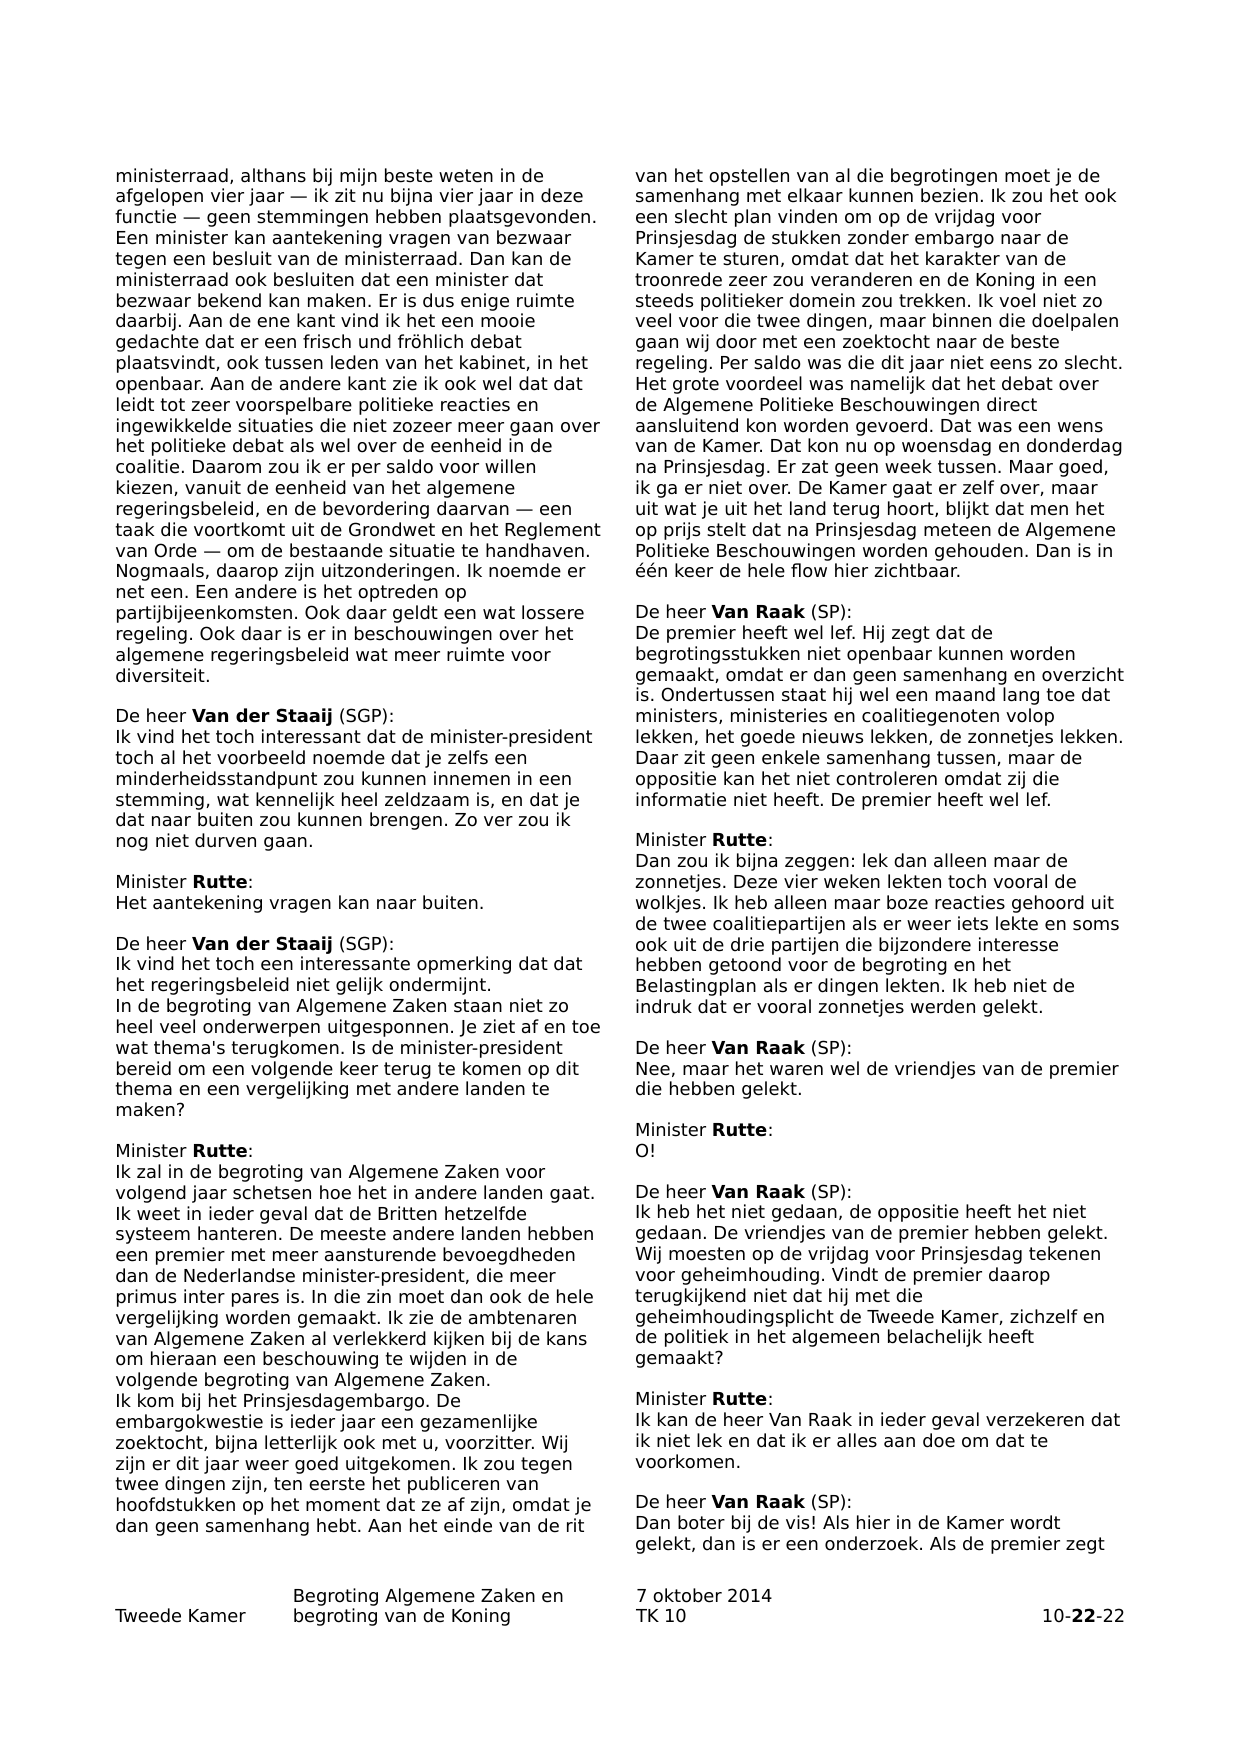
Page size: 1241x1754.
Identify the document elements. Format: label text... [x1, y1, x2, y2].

text ministerraad, althans bij mijn beste weten in de afgelopen vier jaar — ik zit nu bijna vier jaar in deze functie — geen stemmingen hebben plaatsgevonden. Een minister kan aantekening vragen van bezwaar tegen een besluit van de ministerraad. Dan kan de ministerraad ook besluiten dat een minister dat bezwaar bekend kan maken. Er is dus enige ruimte daarbij. Aan de ene kant vind ik het een mooie gedachte dat er een frisch und fröhlich debat plaatsvindt, ook tussen leden van het kabinet, in het openbaar. Aan de andere kant zie ik ook wel dat dat leidt tot zeer voorspelbare politieke reacties en ingewikkelde situaties die niet zozeer meer gaan over het politieke debat als wel over de eenheid in de coalitie. Daarom zou ik er per saldo voor willen kiezen, vanuit de eenheid van het algemene regeringsbeleid, en de bevordering daarvan — een taak die voortkomt uit de Grondwet en het Reglement van Orde — om de bestaande situatie te handhaven. Nogmaals, daarop zijn uitzonderingen. Ik noemde er net een. Een andere is het optreden op partijbijeenkomsten. Ook daar geldt een wat lossere regeling. Ook daar is er in beschouwingen over het algemene regeringsbeleid wat meer ruimte voor diversiteit. [115, 165, 605, 686]
text De heer Van der Staaij (SGP): [115, 706, 605, 727]
text Ik vind het toch een interessante opmerking dat dat het regeringsbeleid niet gelijk ondermijnt. [115, 954, 605, 996]
text Nee, maar het waren wel de vriendjes van de premier die hebben gelekt. [635, 1058, 1125, 1100]
text De heer Van Raak (SP): [635, 1492, 1125, 1513]
text Ik heb het niet gedaan, de oppositie heeft het niet gedaan. De vriendjes van de premier hebben gelekt. Wij moesten op de vrijdag voor Prinsjesdag tekenen voor geheimhouding. Vindt de premier daarop terugkijkend niet dat hij met die geheimhoudingsplicht de Tweede Kamer, zichzelf en de politiek in het algemeen belachelijk heeft gemaakt? [635, 1202, 1125, 1369]
text Minister Rutte: [635, 830, 1125, 851]
text Het aantekening vragen kan naar buiten. [115, 893, 605, 913]
text De premier heeft wel lef. Hij zegt dat de begrotingsstukken niet openbaar kunnen worden gemaakt, omdat er dan geen samenhang en overzicht is. Ondertussen staat hij wel een maand lang toe dat ministers, ministeries en coalitiegenoten volop lekken, het goede nieuws lekken, de zonnetjes lekken. Daar zit geen enkele samenhang tussen, maar de oppositie kan het niet controleren omdat zij die informatie niet heeft. De premier heeft wel lef. [635, 623, 1125, 810]
text Minister Rutte: [115, 872, 605, 893]
text De heer Van Raak (SP): [635, 1182, 1125, 1202]
text De heer Van Raak (SP): [635, 602, 1125, 623]
text Dan zou ik bijna zeggen: lek dan alleen maar de zonnetjes. Deze vier weken lekten toch vooral de wolkjes. Ik heb alleen maar boze reacties gehoord uit de twee coalitiepartijen als er weer iets lekte en soms ook uit de drie partijen die bijzondere interesse hebben getoond voor de begroting en het Belastingplan als er dingen lekten. Ik heb niet de indruk dat er vooral zonnetjes werden gelekt. [635, 851, 1125, 1018]
text Minister Rutte: [115, 1141, 605, 1162]
text van het opstellen van al die begrotingen moet je de samenhang met elkaar kunnen bezien. Ik zou het ook een slecht plan vinden om op de vrijdag voor Prinsjesdag de stukken zonder embargo naar de Kamer te sturen, omdat dat het karakter van de troonrede zeer zou veranderen en de Koning in een steeds politieker domein zou trekken. Ik voel niet zo veel voor die twee dingen, maar binnen die doelpalen gaan wij door met een zoektocht naar de beste regeling. Per saldo was die dit jaar niet eens zo slecht. Het grote voordeel was namelijk dat het debat over de Algemene Politieke Beschouwingen direct aansluitend kon worden gevoerd. Dat was een wens van de Kamer. Dat kon nu op woensdag en donderdag na Prinsjesdag. Er zat geen week tussen. Maar goed, ik ga er niet over. De Kamer gaat er zelf over, maar uit wat je uit het land terug hoort, blijkt dat men het op prijs stelt dat na Prinsjesdag meteen de Algemene Politieke Beschouwingen worden gehouden. Dan is in één keer de hele flow hier zichtbaar. [635, 165, 1125, 582]
text Ik zal in de begroting van Algemene Zaken voor volgend jaar schetsen hoe het in andere landen gaat. Ik weet in ieder geval dat de Britten hetzelfde systeem hanteren. De meeste andere landen hebben een premier met meer aansturende bevoegdheden dan de Nederlandse minister-president, die meer primus inter pares is. In die zin moet dan ook de hele vergelijking worden gemaakt. Ik zie de ambtenaren van Algemene Zaken al verlekkerd kijken bij de kans om hieraan een beschouwing te wijden in de volgende begroting van Algemene Zaken. [115, 1162, 605, 1391]
text Ik vind het toch interessant dat de minister-president toch al het voorbeeld noemde dat je zelfs een minderheidsstandpunt zou kunnen innemen in een stemming, wat kennelijk heel zeldzaam is, en dat je dat naar buiten zou kunnen brengen. Zo ver zou ik nog niet durven gaan. [115, 727, 605, 852]
text Ik kan de heer Van Raak in ieder geval verzekeren dat ik niet lek en dat ik er alles aan doe om dat te voorkomen. [635, 1410, 1125, 1472]
text Minister Rutte: [635, 1389, 1125, 1410]
text De heer Van der Staaij (SGP): [115, 933, 605, 954]
text Ik kom bij het Prinsjesdagembargo. De embargokwestie is ieder jaar een gezamenlijke zoektocht, bijna letterlijk ook met u, voorzitter. Wij zijn er dit jaar weer goed uitgekomen. Ik zou tegen twee dingen zijn, ten eerste het publiceren van hoofdstukken op het moment dat ze af zijn, omdat je dan geen samenhang hebt. Aan het einde van de rit [115, 1391, 605, 1537]
text In de begroting van Algemene Zaken staan niet zo heel veel onderwerpen uitgesponnen. Je ziet af en toe wat thema's terugkomen. Is de minister-president bereid om een volgende keer terug te komen op dit thema en een vergelijking met andere landen te maken? [115, 996, 605, 1121]
text De heer Van Raak (SP): [635, 1038, 1125, 1058]
text O! [635, 1141, 1125, 1162]
text Dan boter bij de vis! Als hier in de Kamer wordt gelekt, dan is er een onderzoek. Als de premier zegt [635, 1513, 1125, 1554]
text Minister Rutte: [635, 1120, 1125, 1141]
